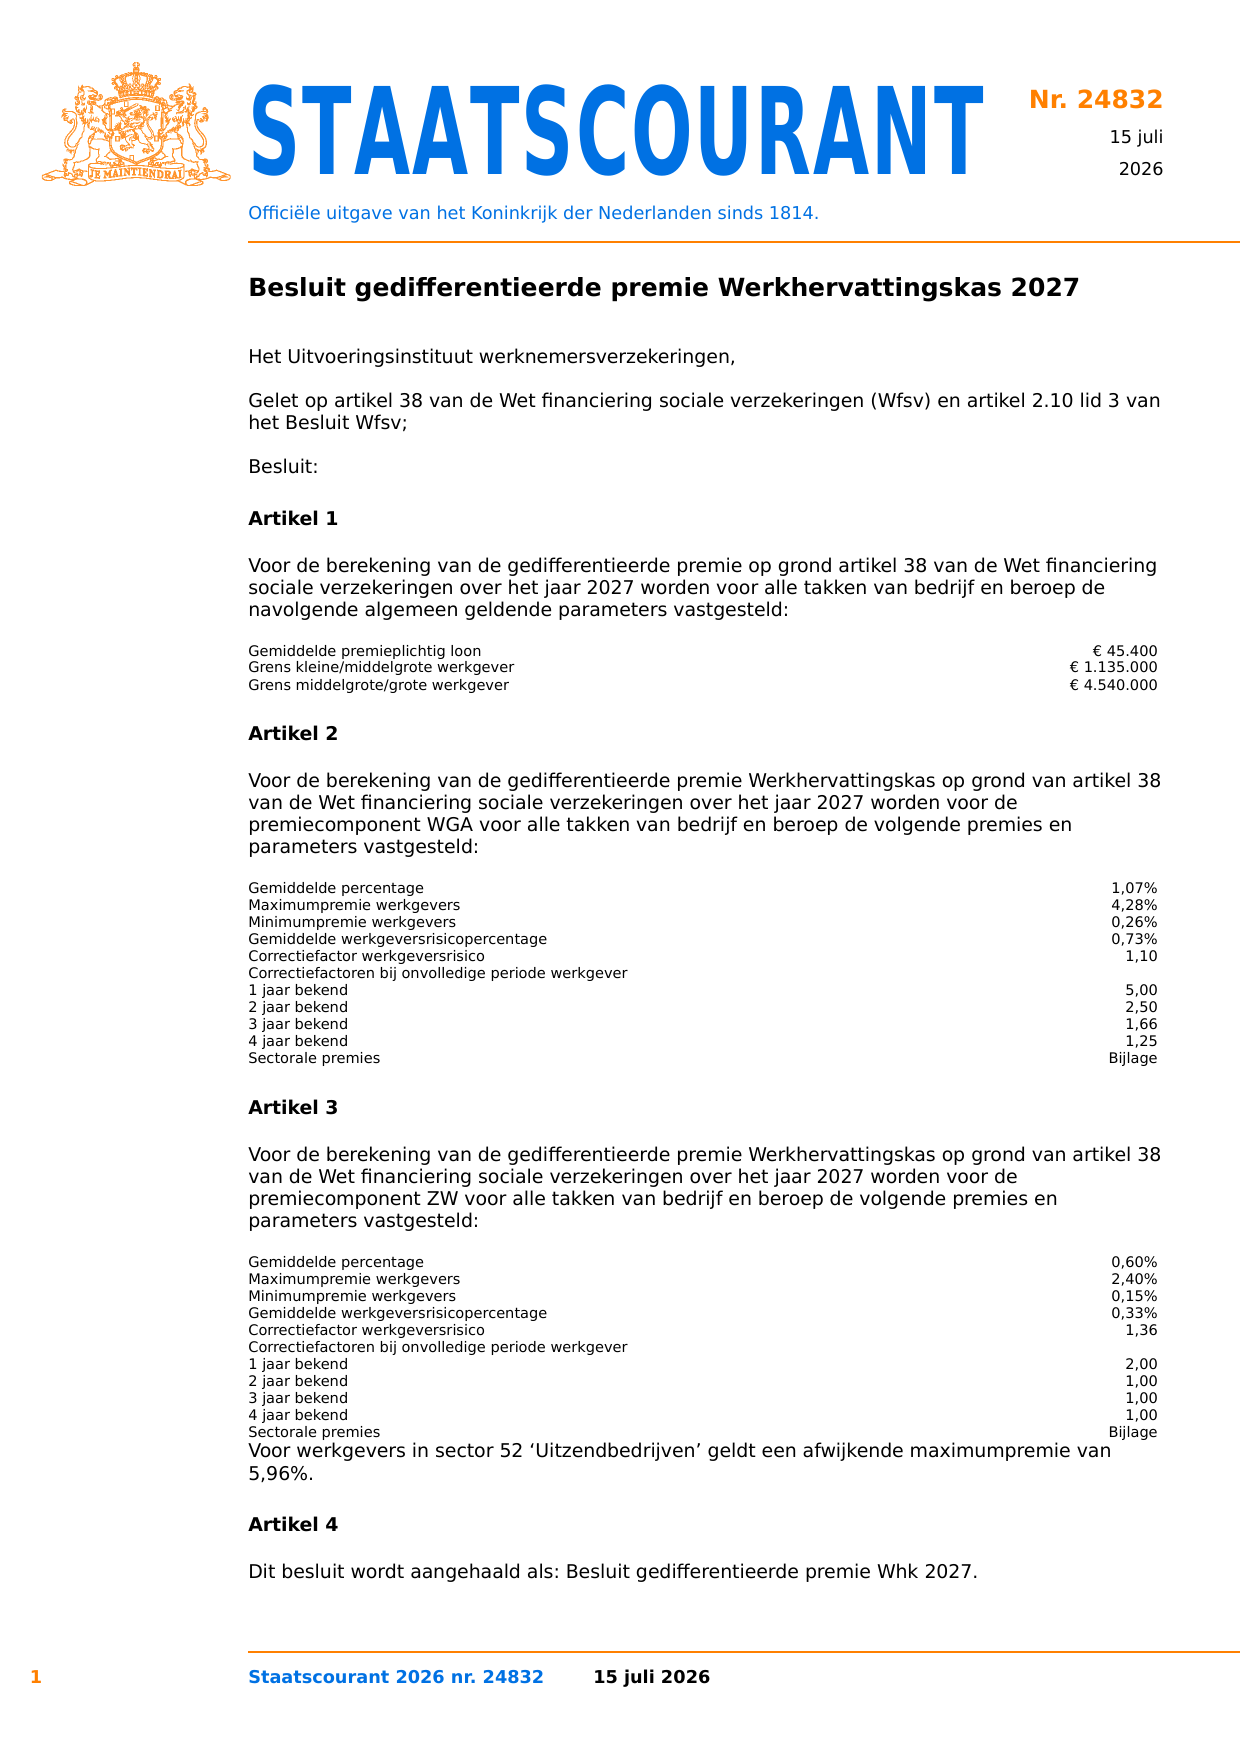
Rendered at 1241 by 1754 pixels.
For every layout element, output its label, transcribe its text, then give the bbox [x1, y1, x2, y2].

table_header € 45.400 [984, 643, 1163, 659]
table_cell 15 juli [998, 121, 1240, 153]
table_cell 1,36 [984, 1322, 1163, 1338]
table_cell Bijlage [984, 1050, 1163, 1067]
table_cell 5,00 [984, 982, 1163, 999]
table_cell 0,33% [984, 1305, 1163, 1322]
table_header Nr. 24832 [998, 62, 1240, 121]
table_cell 4 jaar bekend [248, 1406, 983, 1423]
table_cell 1,10 [984, 948, 1163, 965]
table_cell 4,28% [984, 897, 1163, 914]
table_cell Correctiefactoren bij onvolledige periode werkgever [248, 1339, 983, 1356]
table_header 0,60% [984, 1254, 1163, 1271]
table_cell 2,40% [984, 1271, 1163, 1288]
table_cell 0,15% [984, 1288, 1163, 1304]
table_header Gemiddelde premieplichtig loon [248, 643, 983, 659]
text Voor de berekening van de gedifferentieerde premie Werkhervattingskas op grond van artikel 38 van de Wet financiering sociale verzekeringen over het jaar 2027 worden voor de premiecomponent ZW voor alle takken van bedrijf en beroep de volgende premies en parameters vastgesteld: [248, 1144, 1163, 1232]
table_cell Correctiefactoren bij onvolledige periode werkgever [248, 965, 983, 982]
table_cell Maximumpremie werkgevers [248, 897, 983, 914]
table_cell Sectorale premies [248, 1424, 983, 1440]
table_cell 2 jaar bekend [248, 999, 983, 1016]
table_cell 1,00 [984, 1406, 1163, 1423]
table_cell Minimumpremie werkgevers [248, 914, 983, 931]
subtitle Artikel 1 [248, 508, 1163, 529]
table_cell 1,00 [984, 1390, 1163, 1406]
table_cell Correctiefactor werkgeversrisico [248, 948, 983, 965]
table_cell Correctiefactor werkgeversrisico [248, 1322, 983, 1338]
table_cell 0,26% [984, 914, 1163, 931]
table_cell [984, 1339, 1163, 1356]
subtitle Artikel 2 [248, 723, 1163, 745]
table_cell 3 jaar bekend [248, 1390, 983, 1406]
picture [41, 62, 231, 186]
text Besluit: [248, 456, 1163, 478]
table_cell [984, 965, 1163, 982]
table_cell € 1.135.000 [984, 659, 1163, 676]
table_header Gemiddelde percentage [248, 880, 983, 897]
table_cell 2026 [998, 153, 1240, 203]
text Dit besluit wordt aangehaald als: Besluit gedifferentieerde premie Whk 2027. [248, 1561, 1163, 1583]
table_cell 2 jaar bekend [248, 1373, 983, 1389]
table_cell 1,25 [984, 1033, 1163, 1050]
table_header [25, 62, 248, 241]
table_cell Grens middelgrote/grote werkgever [248, 676, 983, 693]
table_cell Minimumpremie werkgevers [248, 1288, 983, 1304]
table_cell Bijlage [984, 1424, 1163, 1440]
table_cell 1,66 [984, 1016, 1163, 1033]
table_cell 4 jaar bekend [248, 1033, 983, 1050]
text Voor werkgevers in sector 52 ‘Uitzendbedrijven’ geldt een afwijkende maximumpremie van 5,96%. [248, 1440, 1163, 1484]
text Gelet op artikel 38 van de Wet financiering sociale verzekeringen (Wfsv) en artikel 2.10 lid 3 van het Besluit Wfsv; [248, 390, 1163, 434]
table_cell 2,50 [984, 999, 1163, 1016]
table_header 1,07% [984, 880, 1163, 897]
table_header STAATSCOURANT [248, 62, 998, 203]
table_cell Gemiddelde werkgeversrisicopercentage [248, 1305, 983, 1322]
subtitle Artikel 4 [248, 1514, 1163, 1536]
table_cell Maximumpremie werkgevers [248, 1271, 983, 1288]
subtitle Artikel 3 [248, 1097, 1163, 1119]
text Voor de berekening van de gedifferentieerde premie op grond artikel 38 van de Wet financiering sociale verzekeringen over het jaar 2027 worden voor alle takken van bedrijf en beroep de navolgende algemeen geldende parameters vastgesteld: [248, 554, 1163, 621]
table_cell 3 jaar bekend [248, 1016, 983, 1033]
table_cell 1 jaar bekend [248, 982, 983, 999]
table_cell € 4.540.000 [984, 676, 1163, 693]
table_cell Grens kleine/middelgrote werkgever [248, 659, 983, 676]
text Het Uitvoeringsinstituut werknemersverzekeringen, [248, 346, 1163, 368]
table_cell 1 jaar bekend [248, 1356, 983, 1372]
text Voor de berekening van de gedifferentieerde premie Werkhervattingskas op grond van artikel 38 van de Wet financiering sociale verzekeringen over het jaar 2027 worden voor de premiecomponent WGA voor alle takken van bedrijf en beroep de volgende premies en parameters vastgesteld: [248, 770, 1163, 858]
table_cell Sectorale premies [248, 1050, 983, 1067]
table_cell Gemiddelde werkgeversrisicopercentage [248, 931, 983, 948]
table_header Gemiddelde percentage [248, 1254, 983, 1271]
subtitle Besluit gedifferentieerde premie Werkhervattingskas 2027 [248, 273, 1163, 302]
table_cell 1,00 [984, 1373, 1163, 1389]
table_cell 0,73% [984, 931, 1163, 948]
table_cell Officiële uitgave van het Koninkrijk der Nederlanden sinds 1814. [248, 203, 1240, 241]
table_cell 2,00 [984, 1356, 1163, 1372]
